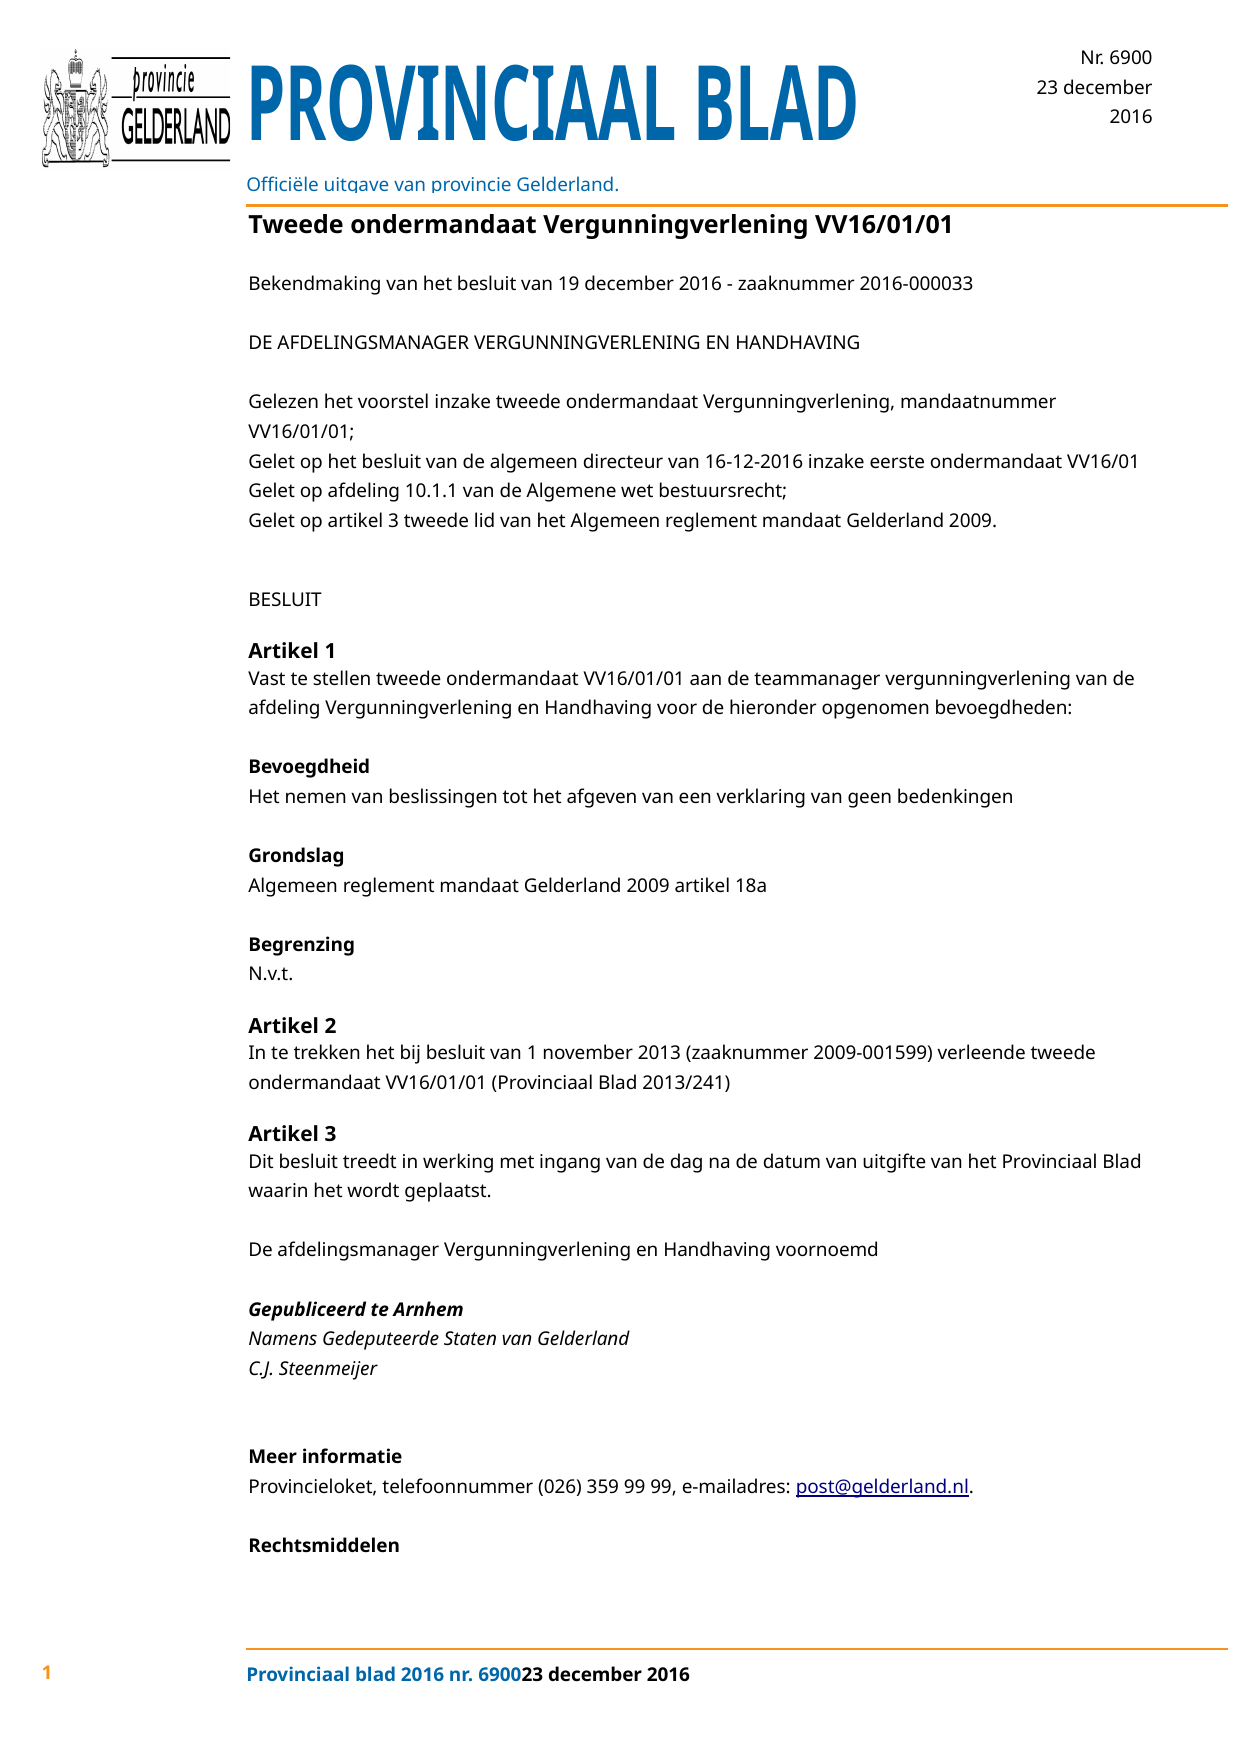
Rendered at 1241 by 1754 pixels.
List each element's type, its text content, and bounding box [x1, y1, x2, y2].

text De afdelingsmanager Vergunningverlening en Handhaving voornoemd [248, 1237, 1152, 1262]
text Dit besluit treedt in werking met ingang van de dag na de datum van uitgifte van het Provinciaal Blad waarin het wordt geplaatst. [248, 1148, 1152, 1203]
text Artikel 1 [248, 636, 1152, 665]
picture [41, 47, 231, 172]
text Gelet op artikel 3 tweede lid van het Algemeen reglement mandaat Gelderland 2009. [248, 507, 1152, 533]
text Het nemen van beslissingen tot het afgeven van een verklaring van geen bedenkingen [248, 783, 1152, 809]
text DE AFDELINGSMANAGER VERGUNNINGVERLENING EN HANDHAVING [248, 329, 1152, 355]
text Provincieloket, telefoonnummer (026) 359 99 99, e-mailadres: post@gelderland.nl. [248, 1473, 1152, 1499]
text Begrenzing [248, 931, 1152, 957]
text C.J. Steenmeijer [248, 1355, 1152, 1381]
text BESLUIT [248, 586, 1152, 612]
text Gelet op afdeling 10.1.1 van de Algemene wet bestuursrecht; [248, 477, 1152, 503]
text In te trekken het bij besluit van 1 november 2013 (zaaknummer 2009-001599) verleende tweede ondermandaat VV16/01/01 (Provinciaal Blad 2013/241) [248, 1039, 1152, 1095]
text Artikel 2 [248, 1011, 1152, 1039]
text VV16/01/01; [248, 418, 1152, 444]
text Rechtsmiddelen [248, 1532, 1152, 1558]
text Artikel 3 [248, 1119, 1152, 1148]
text Algemeen reglement mandaat Gelderland 2009 artikel 18a [248, 872, 1152, 897]
text Grondslag [248, 842, 1152, 868]
text Gelet op het besluit van de algemeen directeur van 16-12-2016 inzake eerste ondermandaat VV16/01 [248, 448, 1152, 473]
text N.v.t. [248, 961, 1152, 986]
text Meer informatie [248, 1444, 1152, 1469]
text Tweede ondermandaat Vergunningverlening VV16/01/01 [248, 207, 1152, 241]
text Namens Gedeputeerde Staten van Gelderland [248, 1325, 1152, 1351]
text Vast te stellen tweede ondermandaat VV16/01/01 aan de teammanager vergunningverlening van de afdeling Vergunningverlening en Handhaving voor de hieronder opgenomen bevoegdheden: [248, 665, 1152, 720]
text Bekendmaking van het besluit van 19 december 2016 - zaaknummer 2016-000033 [248, 270, 1152, 296]
text Gelezen het voorstel inzake tweede ondermandaat Vergunningverlening, mandaatnummer [248, 389, 1152, 414]
text Bevoegdheid [248, 753, 1152, 779]
text Gepubliceerd te Arnhem [248, 1296, 1152, 1321]
